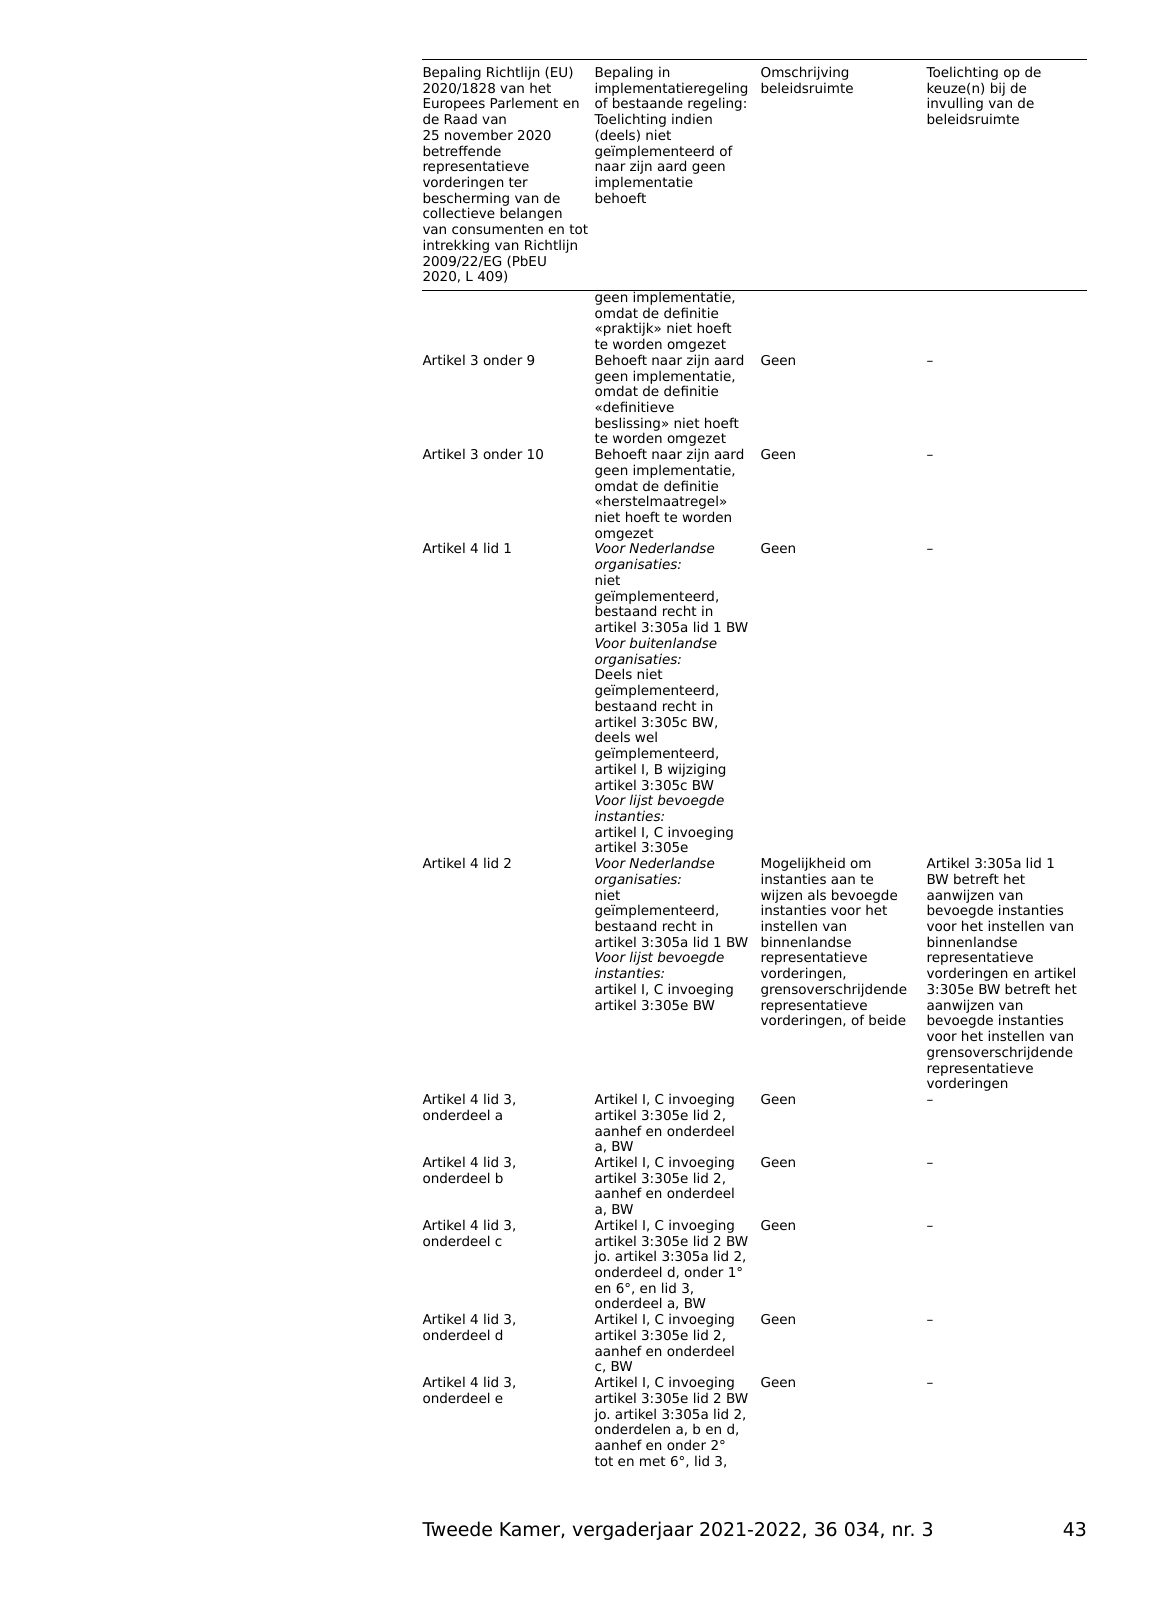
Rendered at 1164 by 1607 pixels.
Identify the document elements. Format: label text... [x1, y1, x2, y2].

table_cell Artikel I, C invoeging artikel 3:305e lid 2, aanhef en onderdeel c, BW [588, 1312, 754, 1375]
table_cell – [921, 541, 1087, 856]
table_cell Artikel 4 lid 3, onderdeel e [422, 1375, 588, 1469]
table_cell Geen [754, 1092, 921, 1155]
table_cell [921, 291, 1087, 353]
table_cell Artikel 4 lid 2 [422, 856, 588, 1092]
table_cell – [921, 353, 1087, 447]
table_header Toelichting op de keuze(n) bij de invulling van de beleidsruimte [921, 60, 1087, 290]
table_cell – [921, 1155, 1087, 1218]
table_cell Artikel 4 lid 3, onderdeel d [422, 1312, 588, 1375]
table_cell Artikel 4 lid 3, onderdeel a [422, 1092, 588, 1155]
table_cell Voor Nederlandse organisaties: niet geïmplementeerd, bestaand recht in artikel 3:305a lid 1 BW Voor buitenlandse organisaties: Deels niet geïmplementeerd, bestaand recht in artikel 3:305c BW, deels wel geïmplementeerd, artikel I, B wijziging artikel 3:305c BW Voor lijst bevoegde instanties: artikel I, C invoeging artikel 3:305e [588, 541, 754, 856]
table_cell Voor Nederlandse organisaties: niet geïmplementeerd, bestaand recht in artikel 3:305a lid 1 BW Voor lijst bevoegde instanties: artikel I, C invoeging artikel 3:305e BW [588, 856, 754, 1092]
table_cell Artikel I, C invoeging artikel 3:305e lid 2 BW jo. artikel 3:305a lid 2, onderdelen a, b en d, aanhef en onder 2° tot en met 6°, lid 3, [588, 1375, 754, 1469]
table_cell Artikel I, C invoeging artikel 3:305e lid 2, aanhef en onderdeel a, BW [588, 1155, 754, 1218]
table_cell Geen [754, 1375, 921, 1469]
table_header Bepaling in implementatieregeling of bestaande regeling: Toelichting indien (deels) niet geïmplementeerd of naar zijn aard geen implementatie behoeft [588, 60, 754, 290]
table_cell Artikel 3 onder 10 [422, 447, 588, 541]
table_cell – [921, 1375, 1087, 1469]
table_cell Artikel 4 lid 3, onderdeel b [422, 1155, 588, 1218]
table_cell – [921, 1092, 1087, 1155]
table_cell Artikel 3:305a lid 1 BW betreft het aanwijzen van bevoegde instanties voor het instellen van binnenlandse representatieve vorderingen en artikel 3:305e BW betreft het aanwijzen van bevoegde instanties voor het instellen van grensoverschrijdende representatieve vorderingen [921, 856, 1087, 1092]
table_cell Geen [754, 1218, 921, 1312]
table_cell – [921, 447, 1087, 541]
table_cell Mogelijkheid om instanties aan te wijzen als bevoegde instanties voor het instellen van binnenlandse representatieve vorderingen, grensoverschrijdende representatieve vorderingen, of beide [754, 856, 921, 1092]
table_cell geen implementatie, omdat de definitie «praktijk» niet hoeft te worden omgezet [588, 291, 754, 353]
table_cell Artikel 4 lid 1 [422, 541, 588, 856]
table_cell Geen [754, 541, 921, 856]
table_cell Artikel 4 lid 3, onderdeel c [422, 1218, 588, 1312]
table_header Bepaling Richtlijn (EU) 2020/1828 van het Europees Parlement en de Raad van 25 november 2020 betreffende representatieve vorderingen ter bescherming van de collectieve belangen van consumenten en tot intrekking van Richtlijn 2009/22/EG (PbEU 2020, L 409) [422, 60, 588, 290]
table_cell Geen [754, 1155, 921, 1218]
table_header Omschrijving beleidsruimte [754, 60, 921, 290]
table_cell – [921, 1218, 1087, 1312]
table_cell Artikel I, C invoeging artikel 3:305e lid 2, aanhef en onderdeel a, BW [588, 1092, 754, 1155]
table_cell Geen [754, 447, 921, 541]
table_cell Geen [754, 1312, 921, 1375]
table_cell [754, 291, 921, 353]
table_cell – [921, 1312, 1087, 1375]
table_cell Artikel I, C invoeging artikel 3:305e lid 2 BW jo. artikel 3:305a lid 2, onderdeel d, onder 1° en 6°, en lid 3, onderdeel a, BW [588, 1218, 754, 1312]
table_cell Behoeft naar zijn aard geen implementatie, omdat de definitie «definitieve beslissing» niet hoeft te worden omgezet [588, 353, 754, 447]
table_cell [422, 291, 588, 353]
table_cell Artikel 3 onder 9 [422, 353, 588, 447]
table_cell Behoeft naar zijn aard geen implementatie, omdat de definitie «herstelmaatregel» niet hoeft te worden omgezet [588, 447, 754, 541]
table_cell Geen [754, 353, 921, 447]
